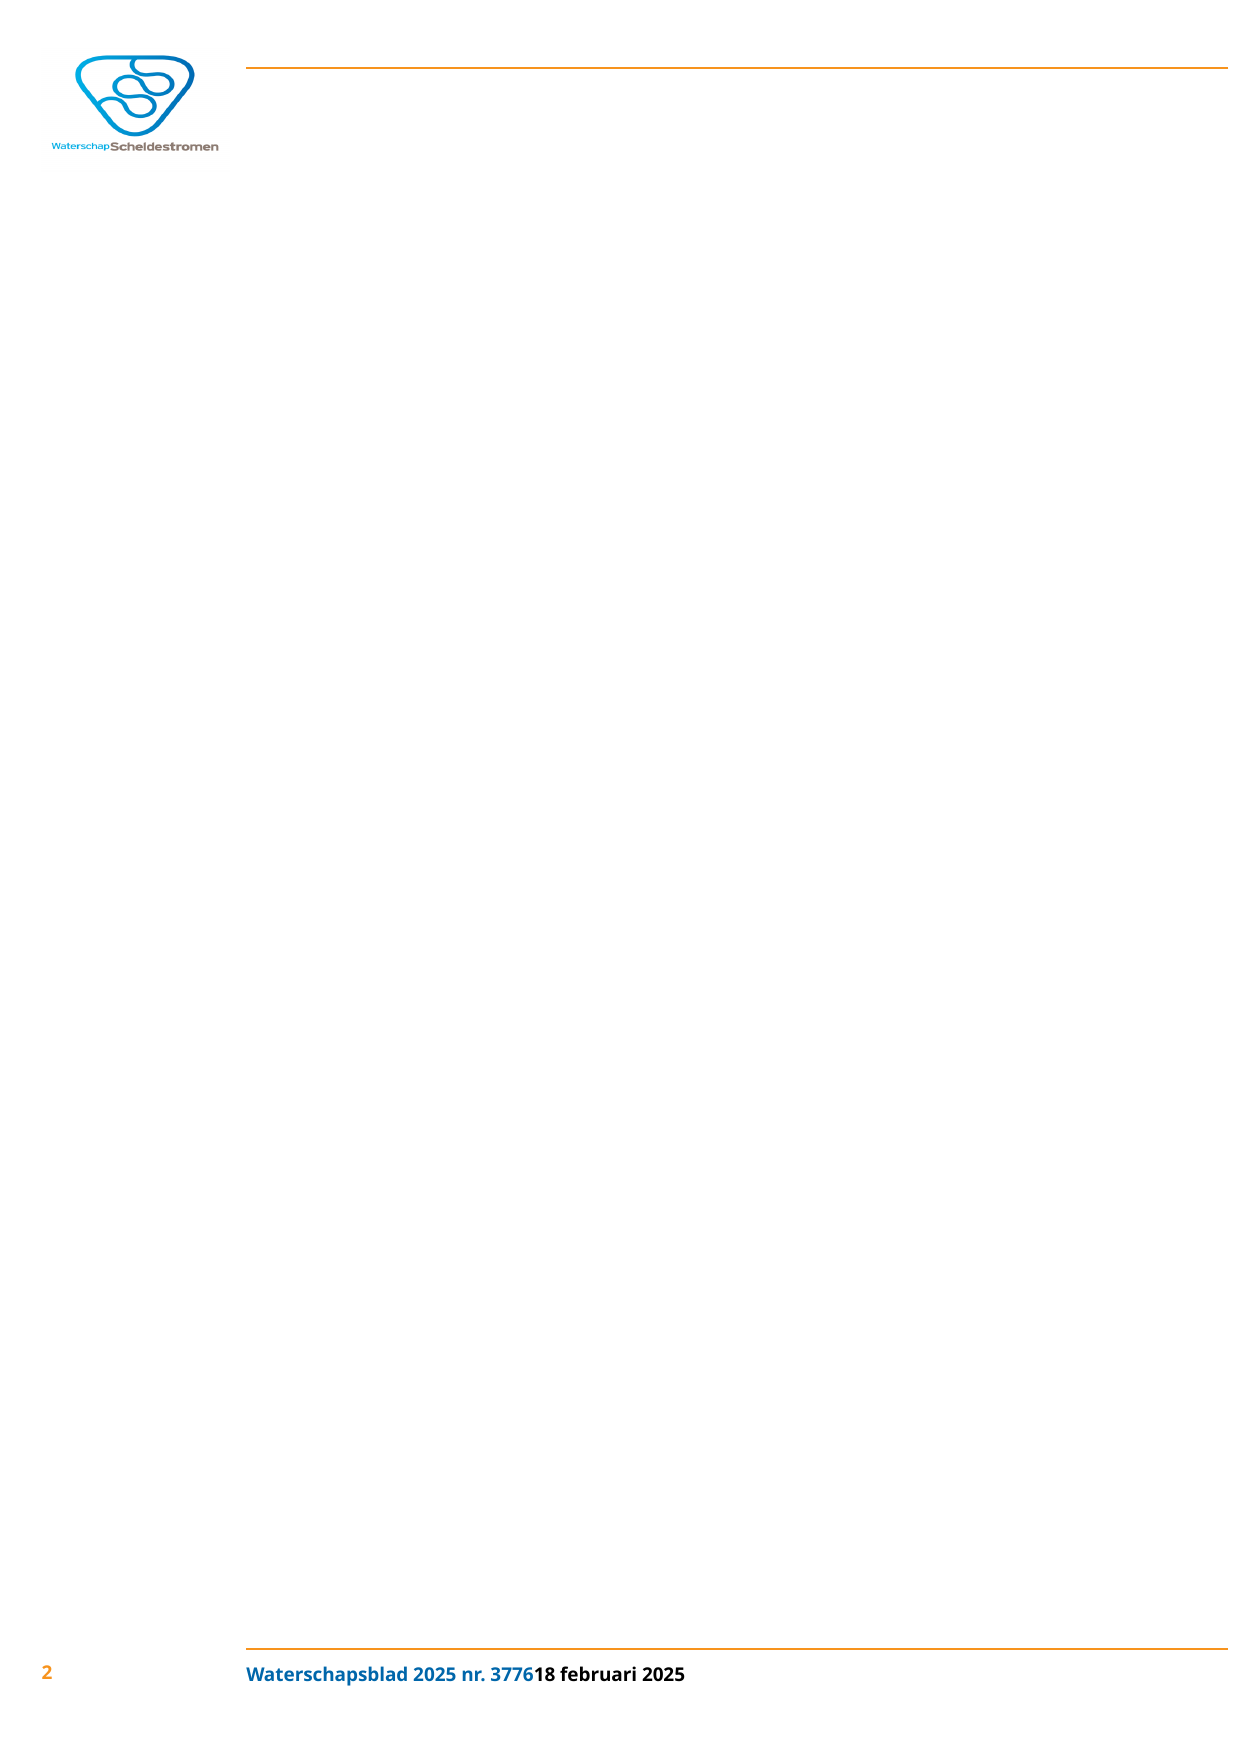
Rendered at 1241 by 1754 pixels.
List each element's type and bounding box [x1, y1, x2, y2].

picture [41, 47, 231, 172]
